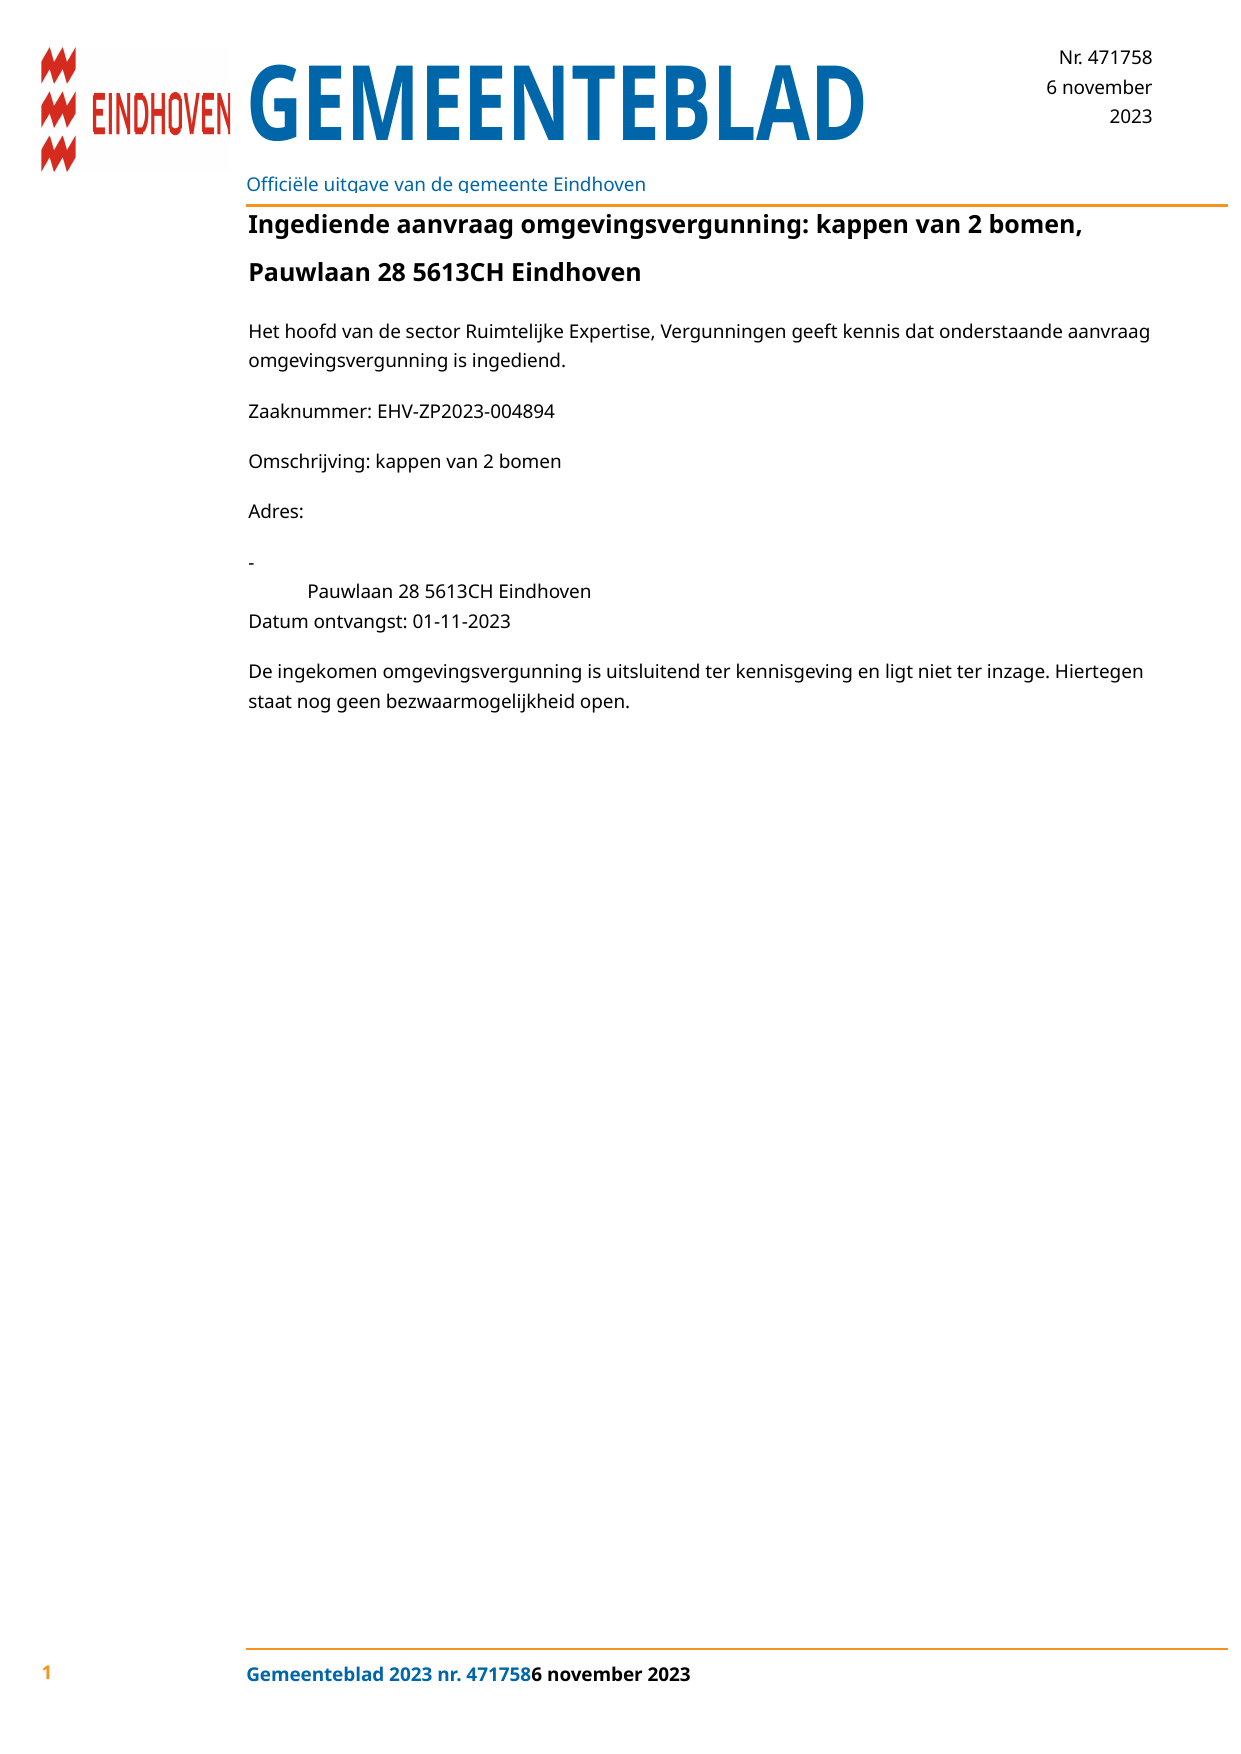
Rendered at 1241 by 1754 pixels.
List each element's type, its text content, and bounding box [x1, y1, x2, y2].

text Omschrijving: kappen van 2 bomen [248, 448, 1152, 474]
text Ingediende aanvraag omgevingsvergunning: kappen van 2 bomen, Pauwlaan 28 5613CH Eindhoven [248, 207, 1152, 288]
list Pauwlaan 28 5613CH Eindhoven [248, 579, 1152, 604]
text Adres: [248, 499, 1152, 524]
text Het hoofd van de sector Ruimtelijke Expertise, Vergunningen geeft kennis dat onderstaande aanvraag omgevingsvergunning is ingediend. [248, 318, 1152, 373]
picture [41, 47, 231, 172]
text Zaaknummer: EHV-ZP2023-004894 [248, 398, 1152, 424]
text Datum ontvangst: 01-11-2023 [248, 608, 1152, 634]
text De ingekomen omgevingsvergunning is uitsluitend ter kennisgeving en ligt niet ter inzage. Hiertegen staat nog geen bezwaarmogelijkheid open. [248, 659, 1152, 714]
